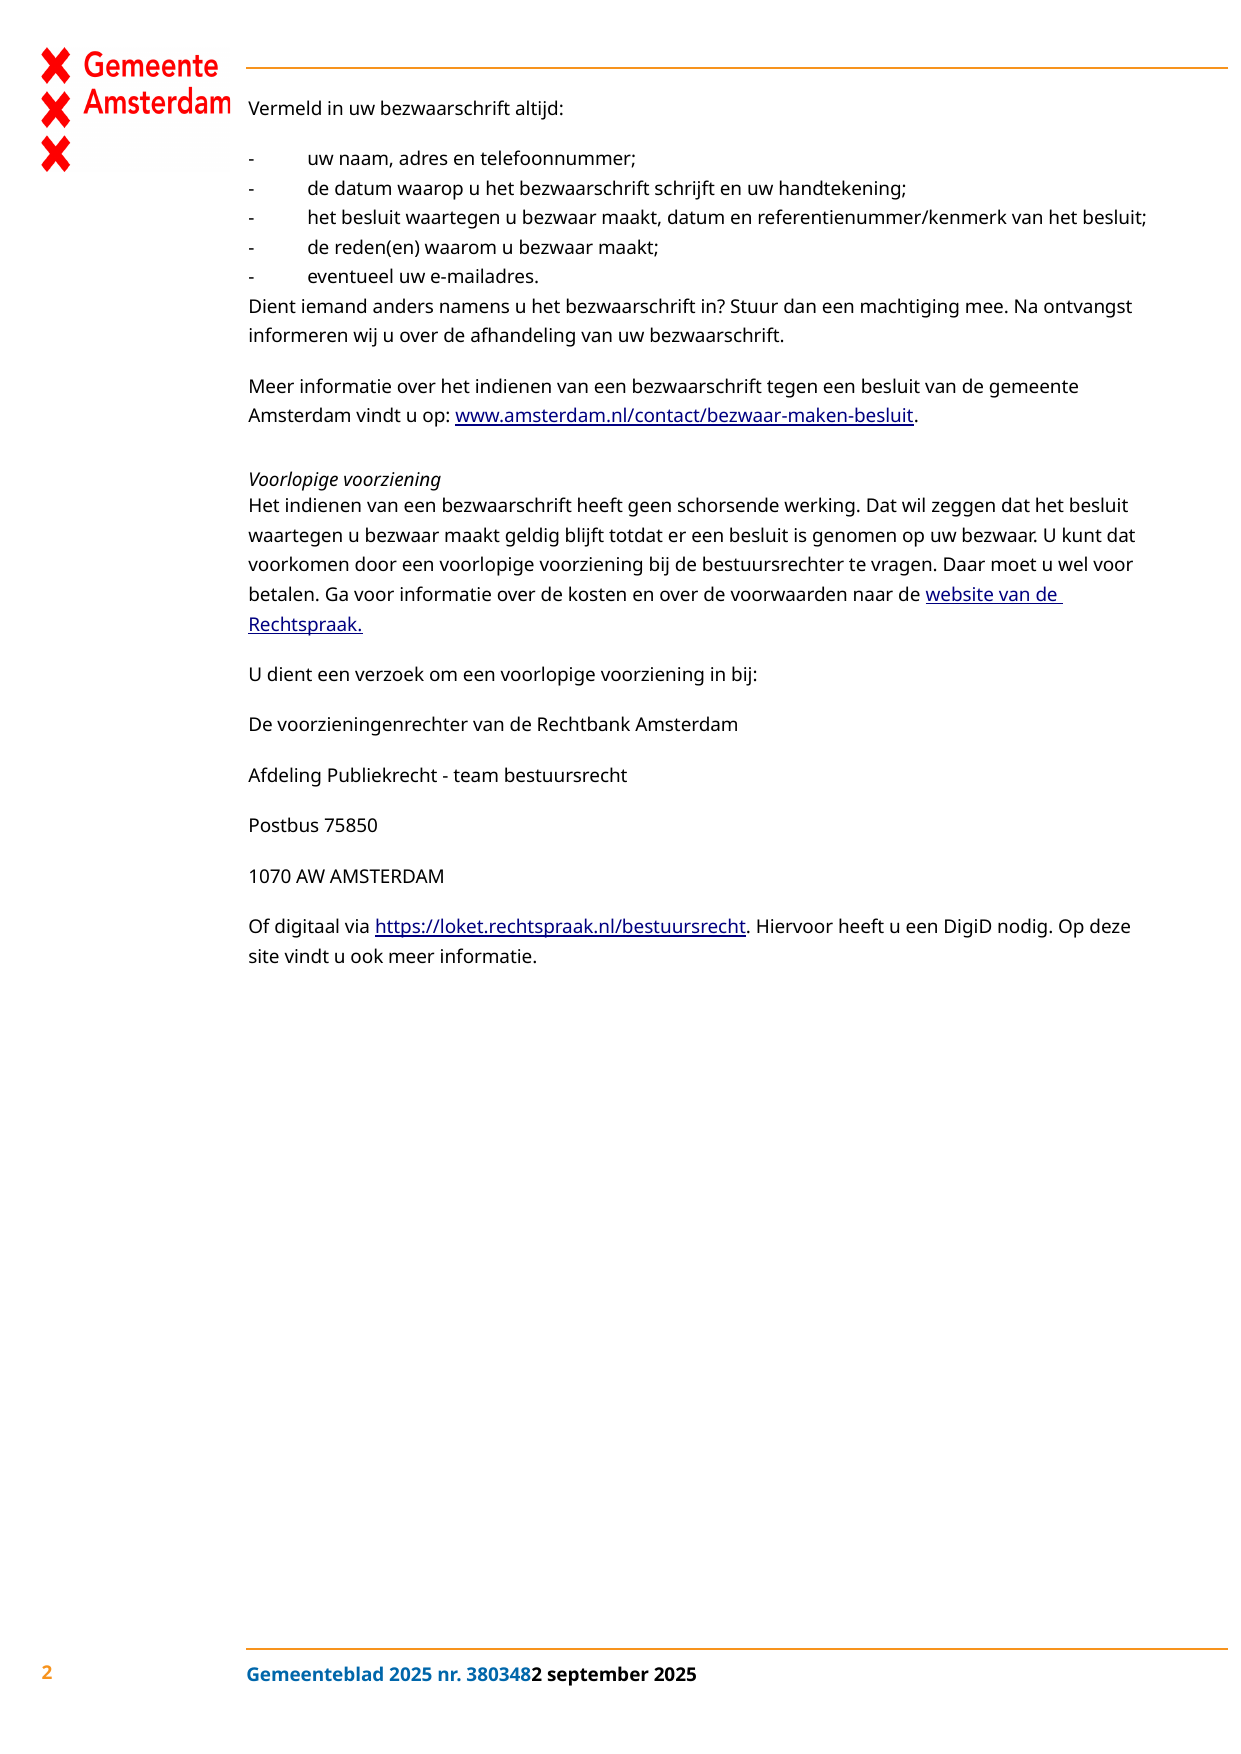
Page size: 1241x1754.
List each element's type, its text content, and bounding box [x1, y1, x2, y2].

text Afdeling Publiekrecht - team bestuursrecht [248, 762, 1152, 788]
text Het indienen van een bezwaarschrift heeft geen schorsende werking. Dat wil zeggen dat het besluit waartegen u bezwaar maakt geldig blijft totdat er een besluit is genomen op uw bezwaar. U kunt dat voorkomen door een voorlopige voorziening bij de bestuursrechter te vragen. Daar moet u wel voor betalen. Ga voor informatie over de kosten en over de voorwaarden naar de website van de Rechtspraak. [248, 492, 1152, 636]
text Of digitaal via https://loket.rechtspraak.nl/bestuursrecht. Hiervoor heeft u een DigiD nodig. Op deze site vindt u ook meer informatie. [248, 913, 1152, 968]
list uw naam, adres en telefoonnummer; [248, 145, 1152, 171]
text Dient iemand anders namens u het bezwaarschrift in? Stuur dan een machtiging mee. Na ontvangst informeren wij u over de afhandeling van uw bezwaarschrift. [248, 293, 1152, 348]
text Voorlopige voorziening [248, 467, 1152, 492]
list het besluit waartegen u bezwaar maakt, datum en referentienummer/kenmerk van het besluit; [248, 204, 1152, 230]
list eventueel uw e-mailadres. [248, 263, 1152, 289]
text Postbus 75850 [248, 812, 1152, 838]
list de reden(en) waarom u bezwaar maakt; [248, 234, 1152, 260]
text Meer informatie over het indienen van een bezwaarschrift tegen een besluit van de gemeente Amsterdam vindt u op: www.amsterdam.nl/contact/bezwaar-maken-besluit. [248, 373, 1152, 428]
picture [41, 47, 231, 172]
text 1070 AW AMSTERDAM [248, 863, 1152, 888]
text Vermeld in uw bezwaarschrift altijd: [248, 95, 1152, 121]
list de datum waarop u het bezwaarschrift schrijft en uw handtekening; [248, 175, 1152, 201]
text De voorzieningenrechter van de Rechtbank Amsterdam [248, 712, 1152, 737]
text U dient een verzoek om een voorlopige voorziening in bij: [248, 661, 1152, 687]
